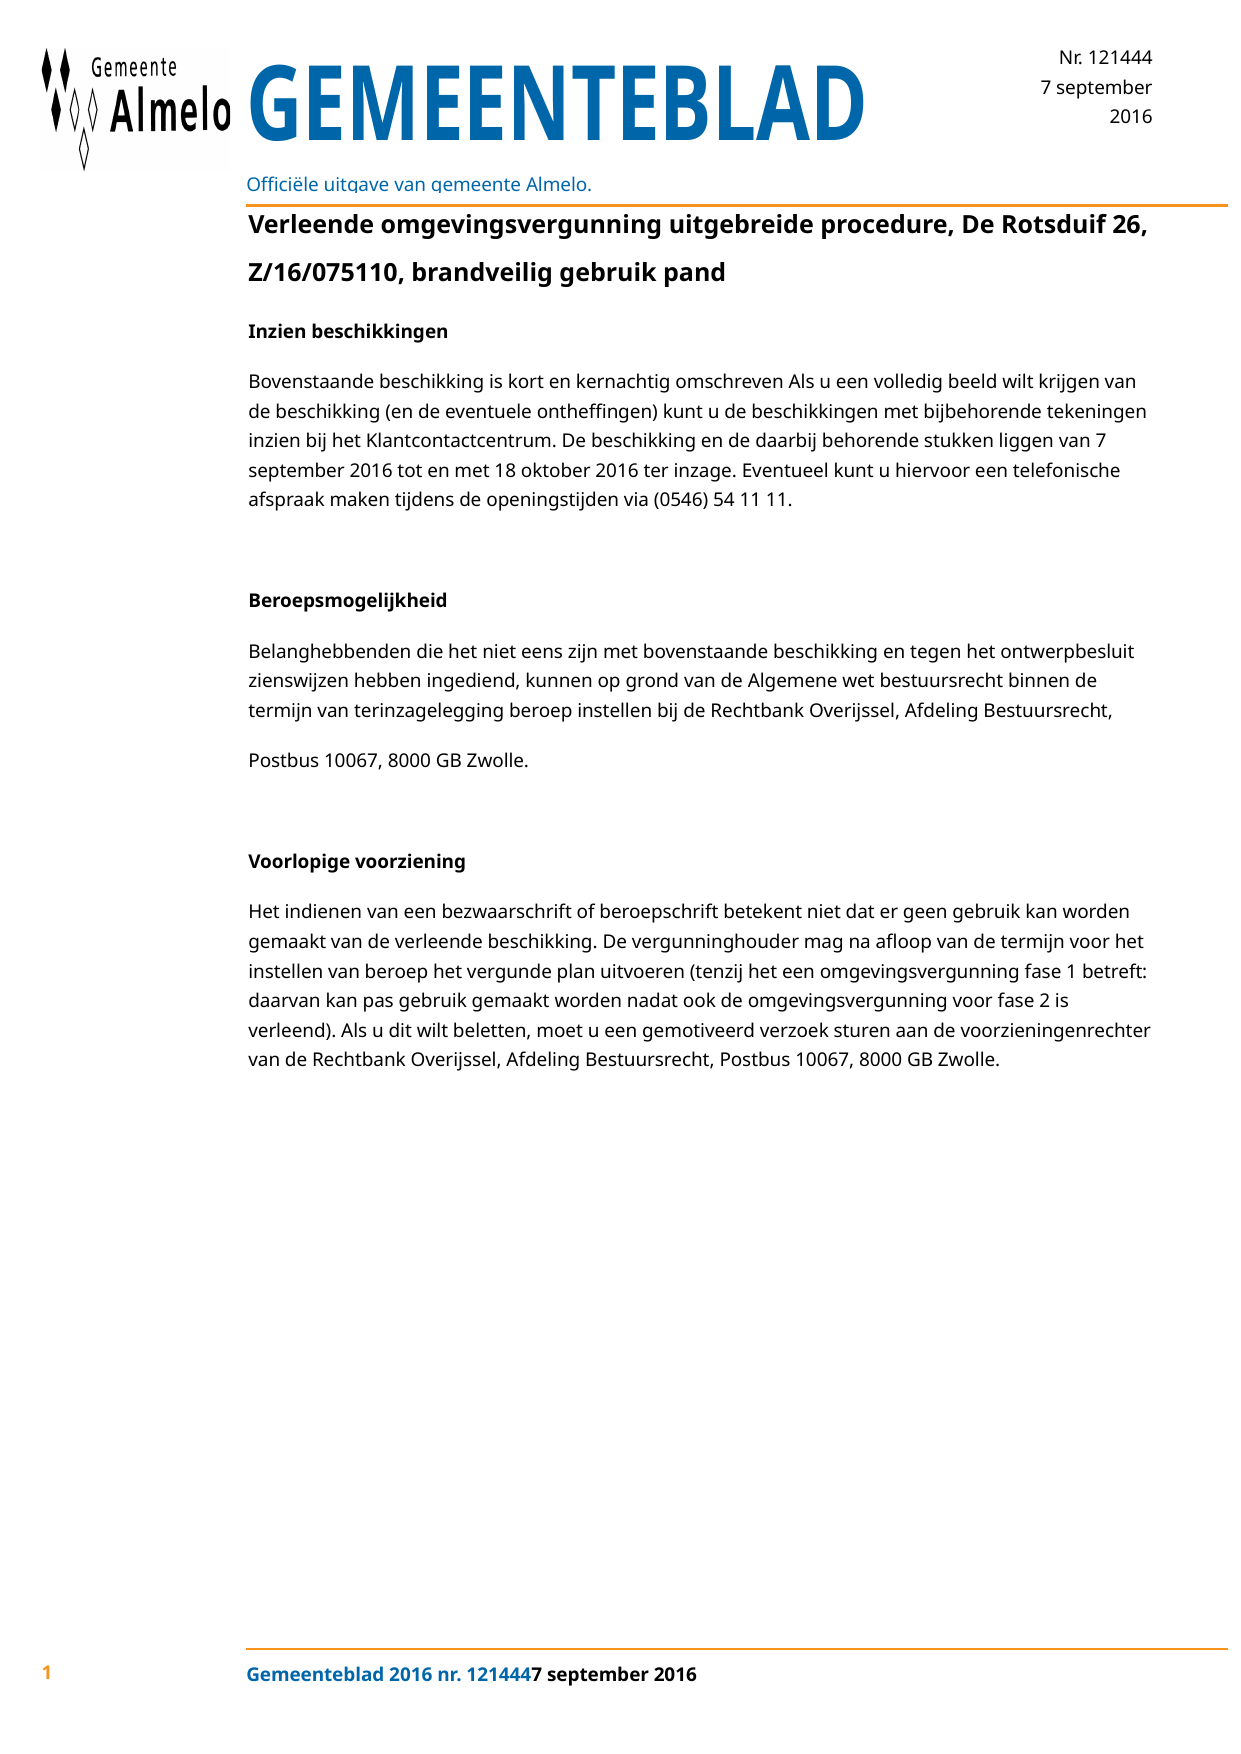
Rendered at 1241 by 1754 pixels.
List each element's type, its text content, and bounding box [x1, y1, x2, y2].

text Het indienen van een bezwaarschrift of beroepschrift betekent niet dat er geen gebruik kan worden gemaakt van de verleende beschikking. De vergunninghouder mag na afloop van de termijn voor het instellen van beroep het vergunde plan uitvoeren (tenzij het een omgevingsvergunning fase 1 betreft: daarvan kan pas gebruik gemaakt worden nadat ook de omgevingsvergunning voor fase 2 is verleend). Als u dit wilt beletten, moet u een gemotiveerd verzoek sturen aan de voorzieningenrechter van de Rechtbank Overijssel, Afdeling Bestuursrecht, Postbus 10067, 8000 GB Zwolle. [248, 899, 1152, 1072]
text Bovenstaande beschikking is kort en kernachtig omschreven Als u een volledig beeld wilt krijgen van de beschikking (en de eventuele ontheffingen) kunt u de beschikkingen met bijbehorende tekeningen inzien bij het Klantcontactcentrum. De beschikking en de daarbij behorende stukken liggen van 7 september 2016 tot en met 18 oktober 2016 ter inzage. Eventueel kunt u hiervoor een telefonische afspraak maken tijdens de openingstijden via (0546) 54 11 11. [248, 368, 1152, 512]
text Belanghebbenden die het niet eens zijn met bovenstaande beschikking en tegen het ontwerpbesluit zienswijzen hebben ingediend, kunnen op grond van de Algemene wet bestuursrecht binnen de termijn van terinzagelegging beroep instellen bij de Rechtbank Overijssel, Afdeling Bestuursrecht, [248, 638, 1152, 723]
text Voorlopige voorziening [248, 848, 1152, 874]
text Postbus 10067, 8000 GB Zwolle. [248, 747, 1152, 773]
text Inzien beschikkingen [248, 318, 1152, 344]
text Verleende omgevingsvergunning uitgebreide procedure, De Rotsduif 26, Z/16/075110, brandveilig gebruik pand [248, 207, 1152, 288]
text Beroepsmogelijkheid [248, 587, 1152, 613]
picture [41, 47, 231, 172]
